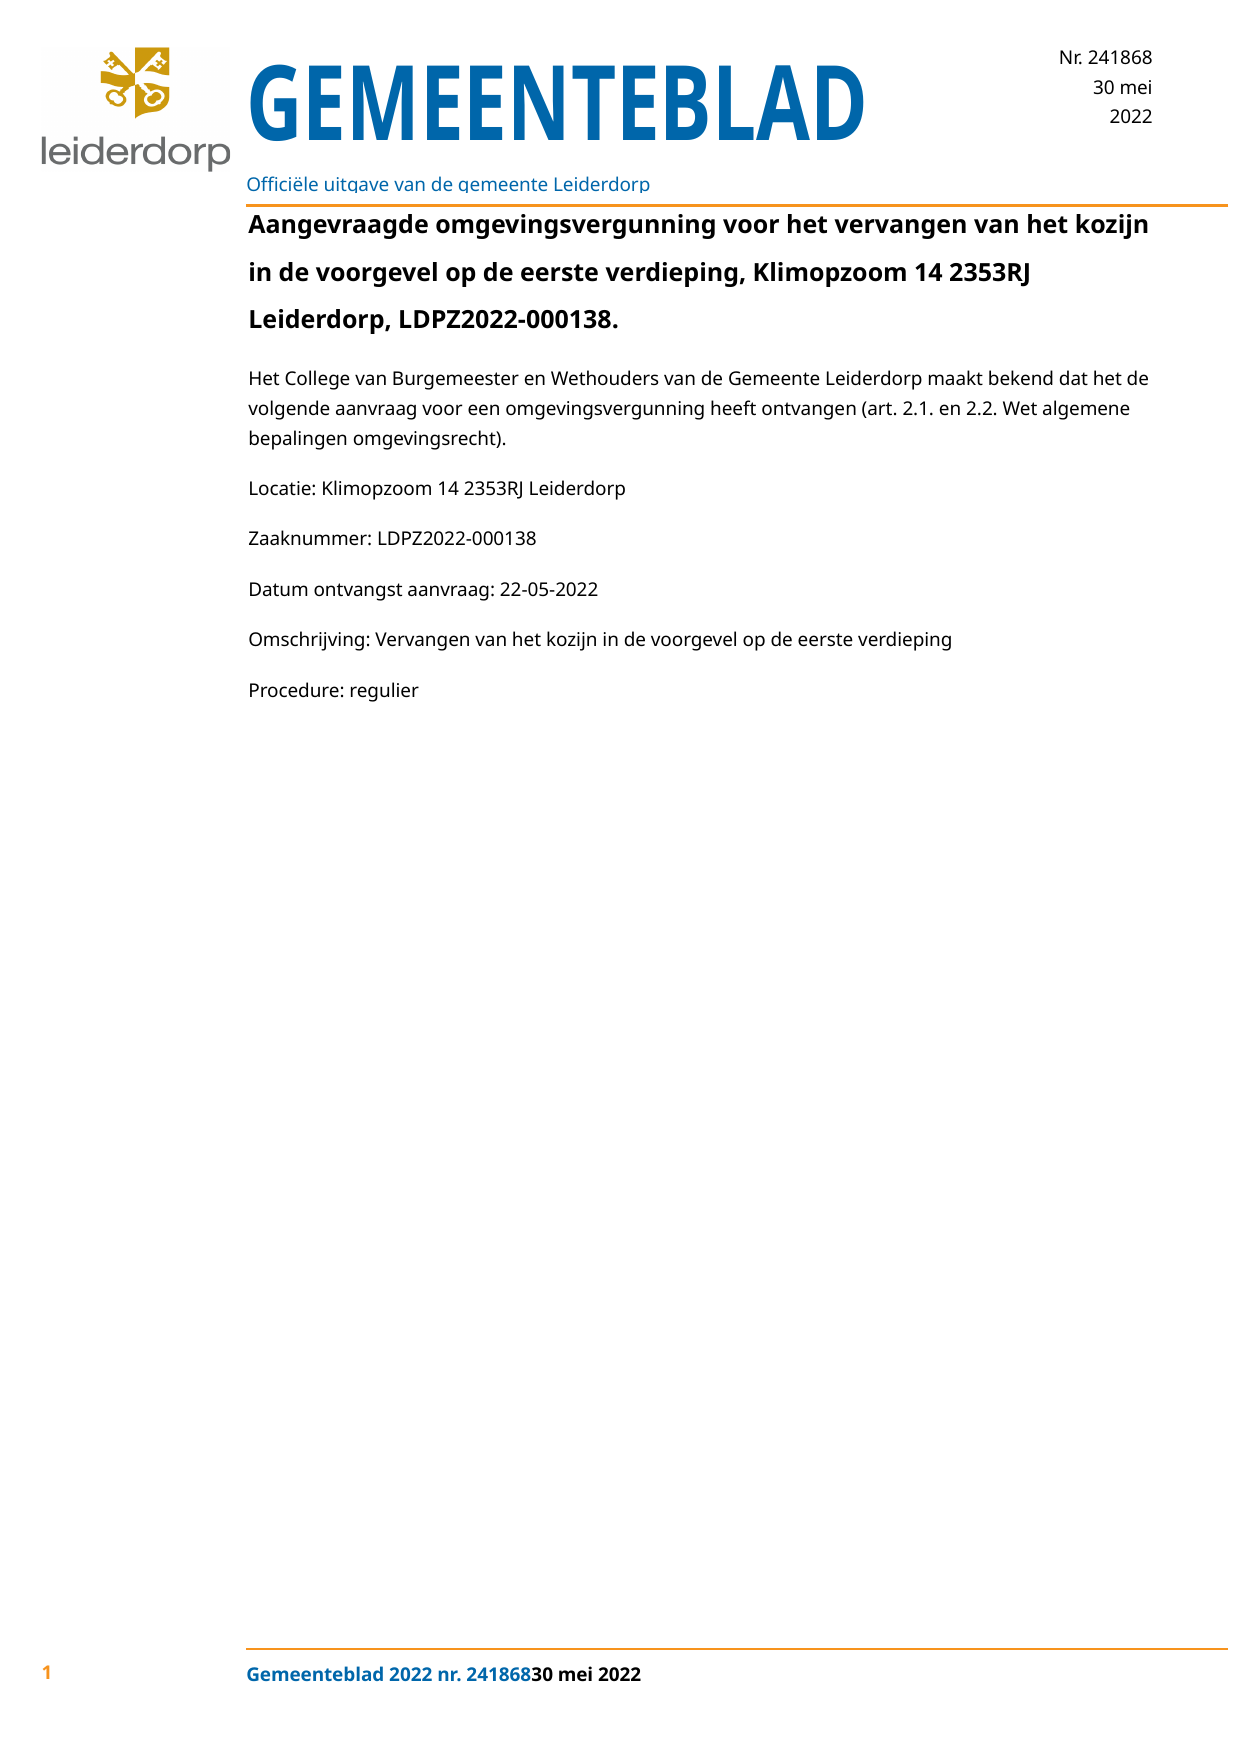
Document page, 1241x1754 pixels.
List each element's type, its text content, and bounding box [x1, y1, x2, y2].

text Datum ontvangst aanvraag: 22-05-2022 [248, 576, 1152, 602]
text Omschrijving: Vervangen van het kozijn in de voorgevel op de eerste verdieping [248, 626, 1152, 652]
text Aangevraagde omgevingsvergunning voor het vervangen van het kozijn in de voorgevel op de eerste verdieping, Klimopzoom 14 2353RJ Leiderdorp, LDPZ2022-000138. [248, 207, 1152, 336]
text Procedure: regulier [248, 677, 1152, 702]
text Locatie: Klimopzoom 14 2353RJ Leiderdorp [248, 475, 1152, 501]
picture [41, 47, 231, 172]
text Zaaknummer: LDPZ2022-000138 [248, 526, 1152, 551]
text Het College van Burgemeester en Wethouders van de Gemeente Leiderdorp maakt bekend dat het de volgende aanvraag voor een omgevingsvergunning heeft ontvangen (art. 2.1. en 2.2. Wet algemene bepalingen omgevingsrecht). [248, 366, 1152, 450]
